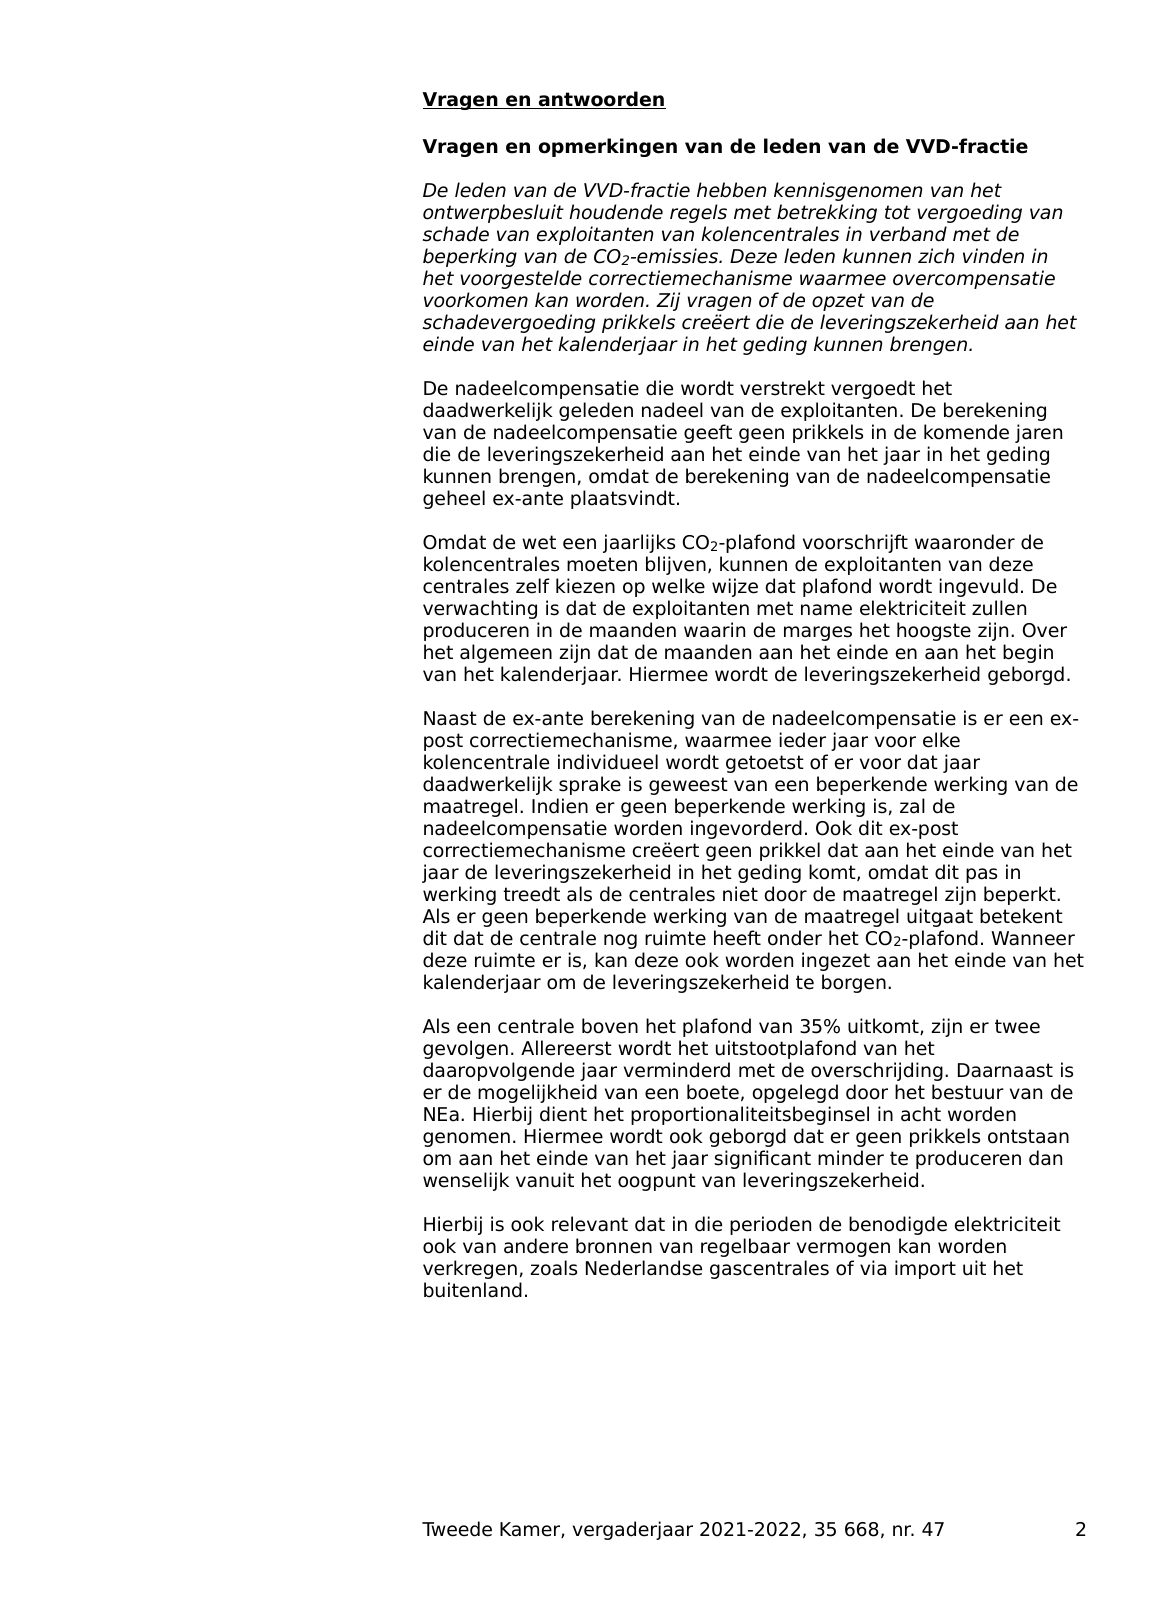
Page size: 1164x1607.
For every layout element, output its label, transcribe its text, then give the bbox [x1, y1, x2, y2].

text Naast de ex-ante berekening van de nadeelcompensatie is er een ex-post correctiemechanisme, waarmee ieder jaar voor elke kolencentrale individueel wordt getoetst of er voor dat jaar daadwerkelijk sprake is geweest van een beperkende werking van de maatregel. Indien er geen beperkende werking is, zal de nadeelcompensatie worden ingevorderd. Ook dit ex-post correctiemechanisme creëert geen prikkel dat aan het einde van het jaar de leveringszekerheid in het geding komt, omdat dit pas in werking treedt als de centrales niet door de maatregel zijn beperkt. Als er geen beperkende werking van de maatregel uitgaat betekent dit dat de centrale nog ruimte heeft onder het CO2-plafond. Wanneer deze ruimte er is, kan deze ook worden ingezet aan het einde van het kalenderjaar om de leveringszekerheid te borgen. [422, 708, 1087, 994]
text Als een centrale boven het plafond van 35% uitkomt, zijn er twee gevolgen. Allereerst wordt het uitstootplafond van het daaropvolgende jaar verminderd met de overschrijding. Daarnaast is er de mogelijkheid van een boete, opgelegd door het bestuur van de NEa. Hierbij dient het proportionaliteitsbeginsel in acht worden genomen. Hiermee wordt ook geborgd dat er geen prikkels ontstaan om aan het einde van het jaar significant minder te produceren dan wenselijk vanuit het oogpunt van leveringszekerheid. [422, 1016, 1087, 1192]
text Omdat de wet een jaarlijks CO2-plafond voorschrijft waaronder de kolencentrales moeten blijven, kunnen de exploitanten van deze centrales zelf kiezen op welke wijze dat plafond wordt ingevuld. De verwachting is dat de exploitanten met name elektriciteit zullen produceren in de maanden waarin de marges het hoogste zijn. Over het algemeen zijn dat de maanden aan het einde en aan het begin van het kalenderjaar. Hiermee wordt de leveringszekerheid geborgd. [422, 532, 1087, 686]
text De nadeelcompensatie die wordt verstrekt vergoedt het daadwerkelijk geleden nadeel van de exploitanten. De berekening van de nadeelcompensatie geeft geen prikkels in de komende jaren die de leveringszekerheid aan het einde van het jaar in het geding kunnen brengen, omdat de berekening van de nadeelcompensatie geheel ex-ante plaatsvindt. [422, 378, 1087, 510]
subtitle Vragen en opmerkingen van de leden van de VVD-fractie [422, 136, 1087, 158]
text Hierbij is ook relevant dat in die perioden de benodigde elektriciteit ook van andere bronnen van regelbaar vermogen kan worden verkregen, zoals Nederlandse gascentrales of via import uit het buitenland. [422, 1214, 1087, 1302]
text De leden van de VVD-fractie hebben kennisgenomen van het ontwerpbesluit houdende regels met betrekking tot vergoeding van schade van exploitanten van kolencentrales in verband met de beperking van de CO2-emissies. Deze leden kunnen zich vinden in het voorgestelde correctiemechanisme waarmee overcompensatie voorkomen kan worden. Zij vragen of de opzet van de schadevergoeding prikkels creëert die de leveringszekerheid aan het einde van het kalenderjaar in het geding kunnen brengen. [422, 180, 1087, 356]
subtitle Vragen en antwoorden [422, 89, 1087, 111]
